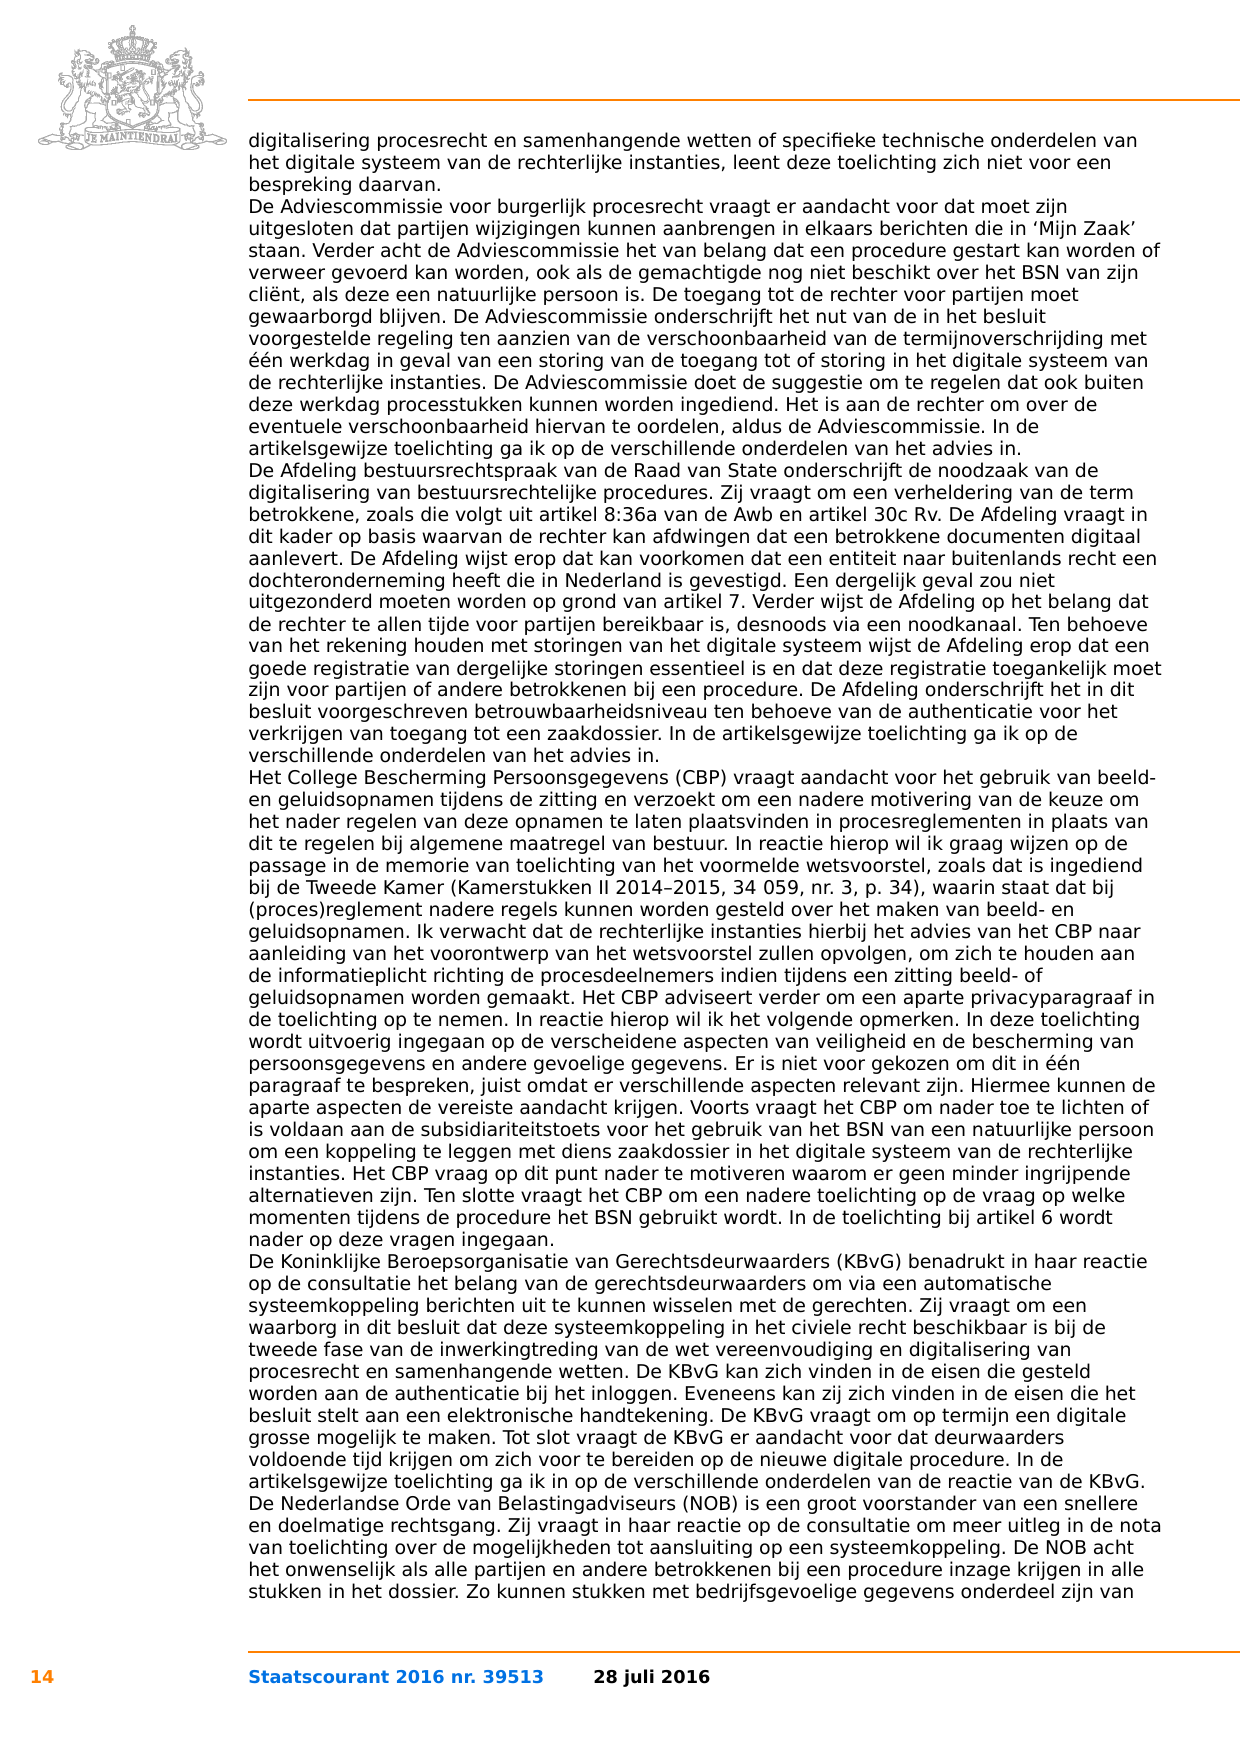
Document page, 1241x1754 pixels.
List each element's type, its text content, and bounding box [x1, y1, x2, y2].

text De Nederlandse Orde van Belastingadviseurs (NOB) is een groot voorstander van een snellere en doelmatige rechtsgang. Zij vraagt in haar reactie op de consultatie om meer uitleg in de nota van toelichting over de mogelijkheden tot aansluiting op een systeemkoppeling. De NOB acht het onwenselijk als alle partijen en andere betrokkenen bij een procedure inzage krijgen in alle stukken in het dossier. Zo kunnen stukken met bedrijfsgevoelige gegevens onderdeel zijn van [248, 1493, 1163, 1602]
picture [38, 25, 227, 150]
text De Afdeling bestuursrechtspraak van de Raad van State onderschrijft de noodzaak van de digitalisering van bestuursrechtelijke procedures. Zij vraagt om een verheldering van de term betrokkene, zoals die volgt uit artikel 8:36a van de Awb en artikel 30c Rv. De Afdeling vraagt in dit kader op basis waarvan de rechter kan afdwingen dat een betrokkene documenten digitaal aanlevert. De Afdeling wijst erop dat kan voorkomen dat een entiteit naar buitenlands recht een dochteronderneming heeft die in Nederland is gevestigd. Een dergelijk geval zou niet uitgezonderd moeten worden op grond van artikel 7. Verder wijst de Afdeling op het belang dat de rechter te allen tijde voor partijen bereikbaar is, desnoods via een noodkanaal. Ten behoeve van het rekening houden met storingen van het digitale systeem wijst de Afdeling erop dat een goede registratie van dergelijke storingen essentieel is en dat deze registratie toegankelijk moet zijn voor partijen of andere betrokkenen bij een procedure. De Afdeling onderschrijft het in dit besluit voorgeschreven betrouwbaarheidsniveau ten behoeve van de authenticatie voor het verkrijgen van toegang tot een zaakdossier. In de artikelsgewijze toelichting ga ik op de verschillende onderdelen van het advies in. [248, 459, 1163, 767]
text De Koninklijke Beroepsorganisatie van Gerechtsdeurwaarders (KBvG) benadrukt in haar reactie op de consultatie het belang van de gerechtsdeurwaarders om via een automatische systeemkoppeling berichten uit te kunnen wisselen met de gerechten. Zij vraagt om een waarborg in dit besluit dat deze systeemkoppeling in het civiele recht beschikbaar is bij de tweede fase van de inwerkingtreding van de wet vereenvoudiging en digitalisering van procesrecht en samenhangende wetten. De KBvG kan zich vinden in de eisen die gesteld worden aan de authenticatie bij het inloggen. Eveneens kan zij zich vinden in de eisen die het besluit stelt aan een elektronische handtekening. De KBvG vraagt om op termijn een digitale grosse mogelijk te maken. Tot slot vraagt de KBvG er aandacht voor dat deurwaarders voldoende tijd krijgen om zich voor te bereiden op de nieuwe digitale procedure. In de artikelsgewijze toelichting ga ik in op de verschillende onderdelen van de reactie van de KBvG. [248, 1251, 1163, 1493]
text Het College Bescherming Persoonsgegevens (CBP) vraagt aandacht voor het gebruik van beeld- en geluidsopnamen tijdens de zitting en verzoekt om een nadere motivering van de keuze om het nader regelen van deze opnamen te laten plaatsvinden in procesreglementen in plaats van dit te regelen bij algemene maatregel van bestuur. In reactie hierop wil ik graag wijzen op de passage in de memorie van toelichting van het voormelde wetsvoorstel, zoals dat is ingediend bij de Tweede Kamer (Kamerstukken II 2014–2015, 34 059, nr. 3, p. 34), waarin staat dat bij (proces)reglement nadere regels kunnen worden gesteld over het maken van beeld- en geluidsopnamen. Ik verwacht dat de rechterlijke instanties hierbij het advies van het CBP naar aanleiding van het voorontwerp van het wetsvoorstel zullen opvolgen, om zich te houden aan de informatieplicht richting de procesdeelnemers indien tijdens een zitting beeld- of geluidsopnamen worden gemaakt. Het CBP adviseert verder om een aparte privacyparagraaf in de toelichting op te nemen. In reactie hierop wil ik het volgende opmerken. In deze toelichting wordt uitvoerig ingegaan op de verscheidene aspecten van veiligheid en de bescherming van persoonsgegevens en andere gevoelige gegevens. Er is niet voor gekozen om dit in één paragraaf te bespreken, juist omdat er verschillende aspecten relevant zijn. Hiermee kunnen de aparte aspecten de vereiste aandacht krijgen. Voorts vraagt het CBP om nader toe te lichten of is voldaan aan de subsidiariteitstoets voor het gebruik van het BSN van een natuurlijke persoon om een koppeling te leggen met diens zaakdossier in het digitale systeem van de rechterlijke instanties. Het CBP vraag op dit punt nader te motiveren waarom er geen minder ingrijpende alternatieven zijn. Ten slotte vraagt het CBP om een nadere toelichting op de vraag op welke momenten tijdens de procedure het BSN gebruikt wordt. In de toelichting bij artikel 6 wordt nader op deze vragen ingegaan. [248, 767, 1163, 1251]
text De Adviescommissie voor burgerlijk procesrecht vraagt er aandacht voor dat moet zijn uitgesloten dat partijen wijzigingen kunnen aanbrengen in elkaars berichten die in ‘Mijn Zaak’ staan. Verder acht de Adviescommissie het van belang dat een procedure gestart kan worden of verweer gevoerd kan worden, ook als de gemachtigde nog niet beschikt over het BSN van zijn cliënt, als deze een natuurlijke persoon is. De toegang tot de rechter voor partijen moet gewaarborgd blijven. De Adviescommissie onderschrijft het nut van de in het besluit voorgestelde regeling ten aanzien van de verschoonbaarheid van de termijnoverschrijding met één werkdag in geval van een storing van de toegang tot of storing in het digitale systeem van de rechterlijke instanties. De Adviescommissie doet de suggestie om te regelen dat ook buiten deze werkdag processtukken kunnen worden ingediend. Het is aan de rechter om over de eventuele verschoonbaarheid hiervan te oordelen, aldus de Adviescommissie. In de artikelsgewijze toelichting ga ik op de verschillende onderdelen van het advies in. [248, 196, 1163, 459]
text digitalisering procesrecht en samenhangende wetten of specifieke technische onderdelen van het digitale systeem van de rechterlijke instanties, leent deze toelichting zich niet voor een bespreking daarvan. [248, 130, 1163, 196]
